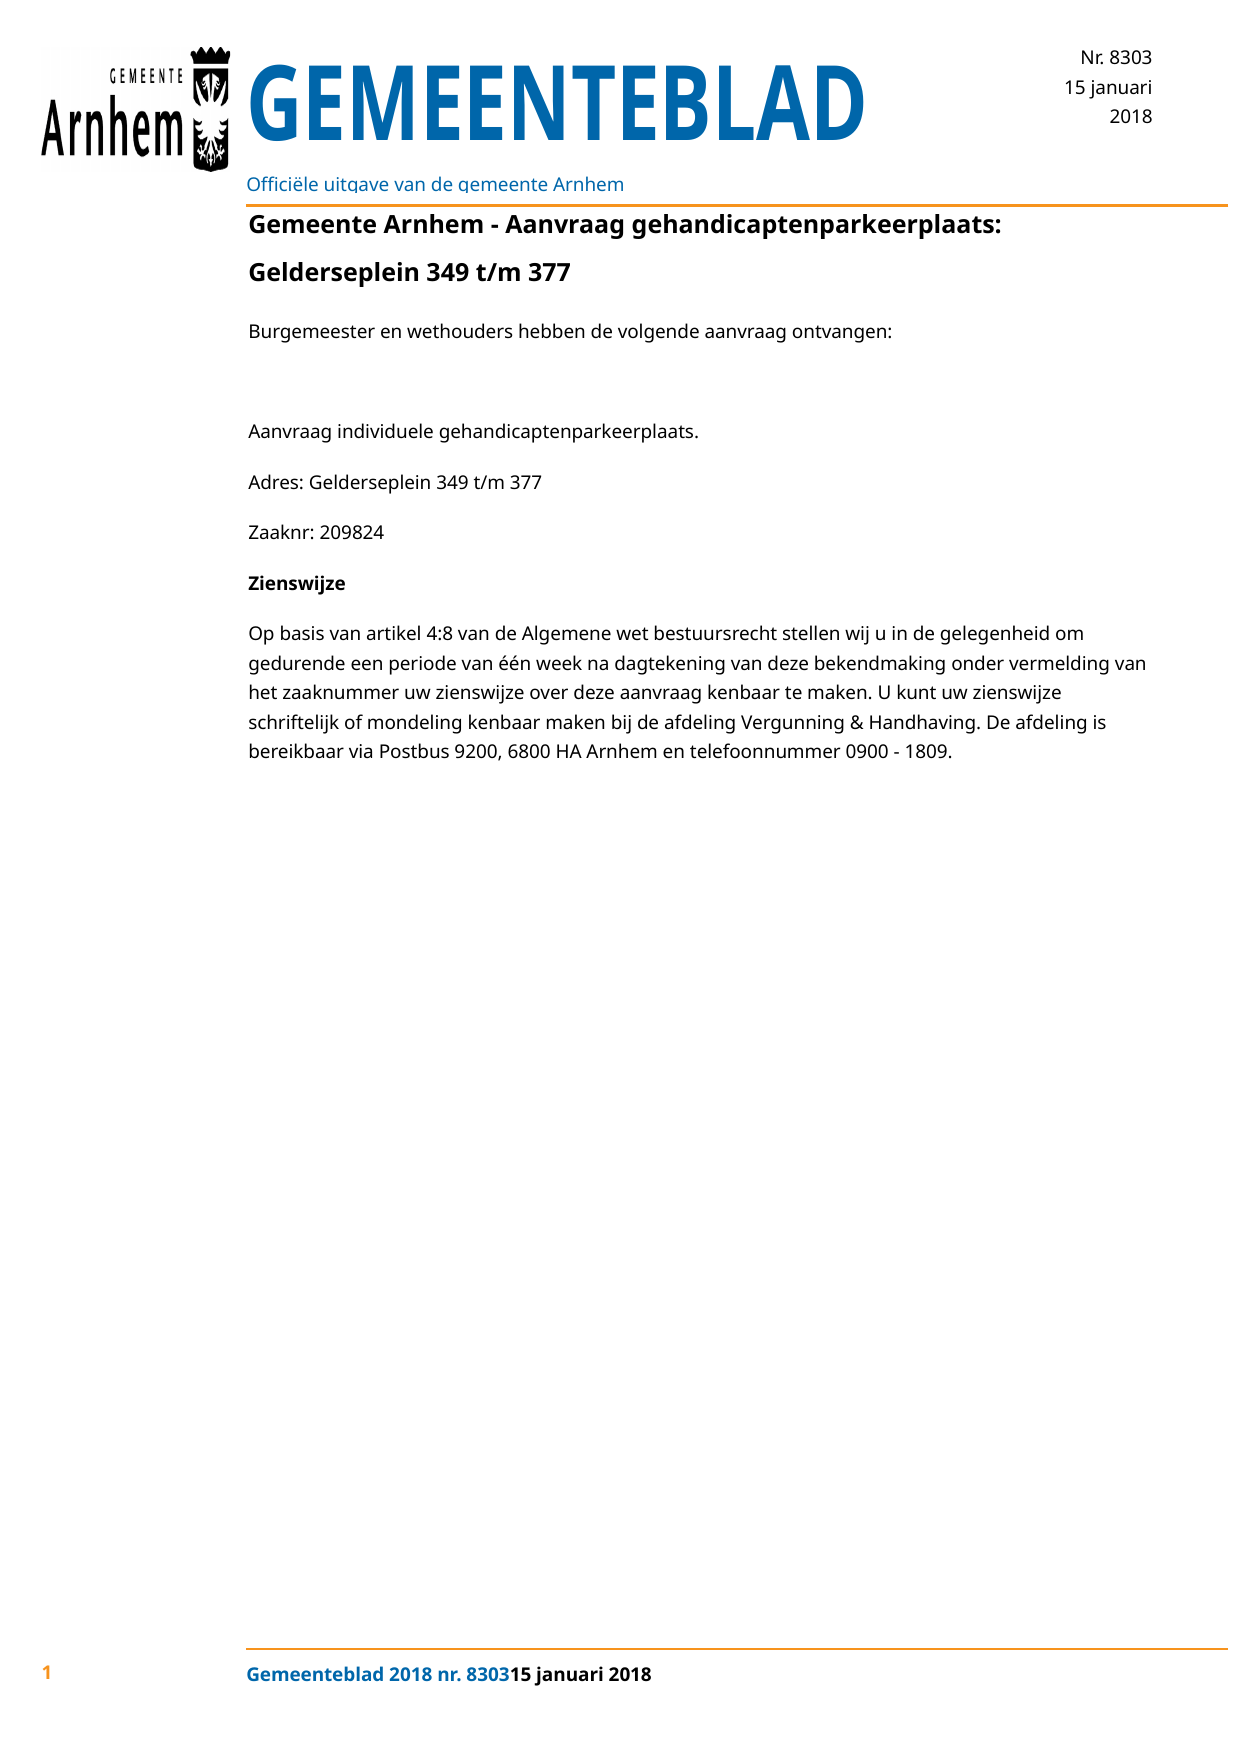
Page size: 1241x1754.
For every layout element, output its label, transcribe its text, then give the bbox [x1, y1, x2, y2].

text Op basis van artikel 4:8 van de Algemene wet bestuursrecht stellen wij u in de gelegenheid om gedurende een periode van één week na dagtekening van deze bekendmaking onder vermelding van het zaaknummer uw zienswijze over deze aanvraag kenbaar te maken. U kunt uw zienswijze schriftelijk of mondeling kenbaar maken bij de afdeling Vergunning & Handhaving. De afdeling is bereikbaar via Postbus 9200, 6800 HA Arnhem en telefoonnummer 0900 - 1809. [248, 620, 1152, 764]
text Burgemeester en wethouders hebben de volgende aanvraag ontvangen: [248, 318, 1152, 344]
text Adres: Gelderseplein 349 t/m 377 [248, 469, 1152, 495]
text Gemeente Arnhem - Aanvraag gehandicaptenparkeerplaats: Gelderseplein 349 t/m 377 [248, 207, 1152, 288]
picture [41, 47, 231, 172]
text Zaaknr: 209824 [248, 519, 1152, 545]
text Zienswijze [248, 570, 1152, 596]
text Aanvraag individuele gehandicaptenparkeerplaats. [248, 419, 1152, 444]
